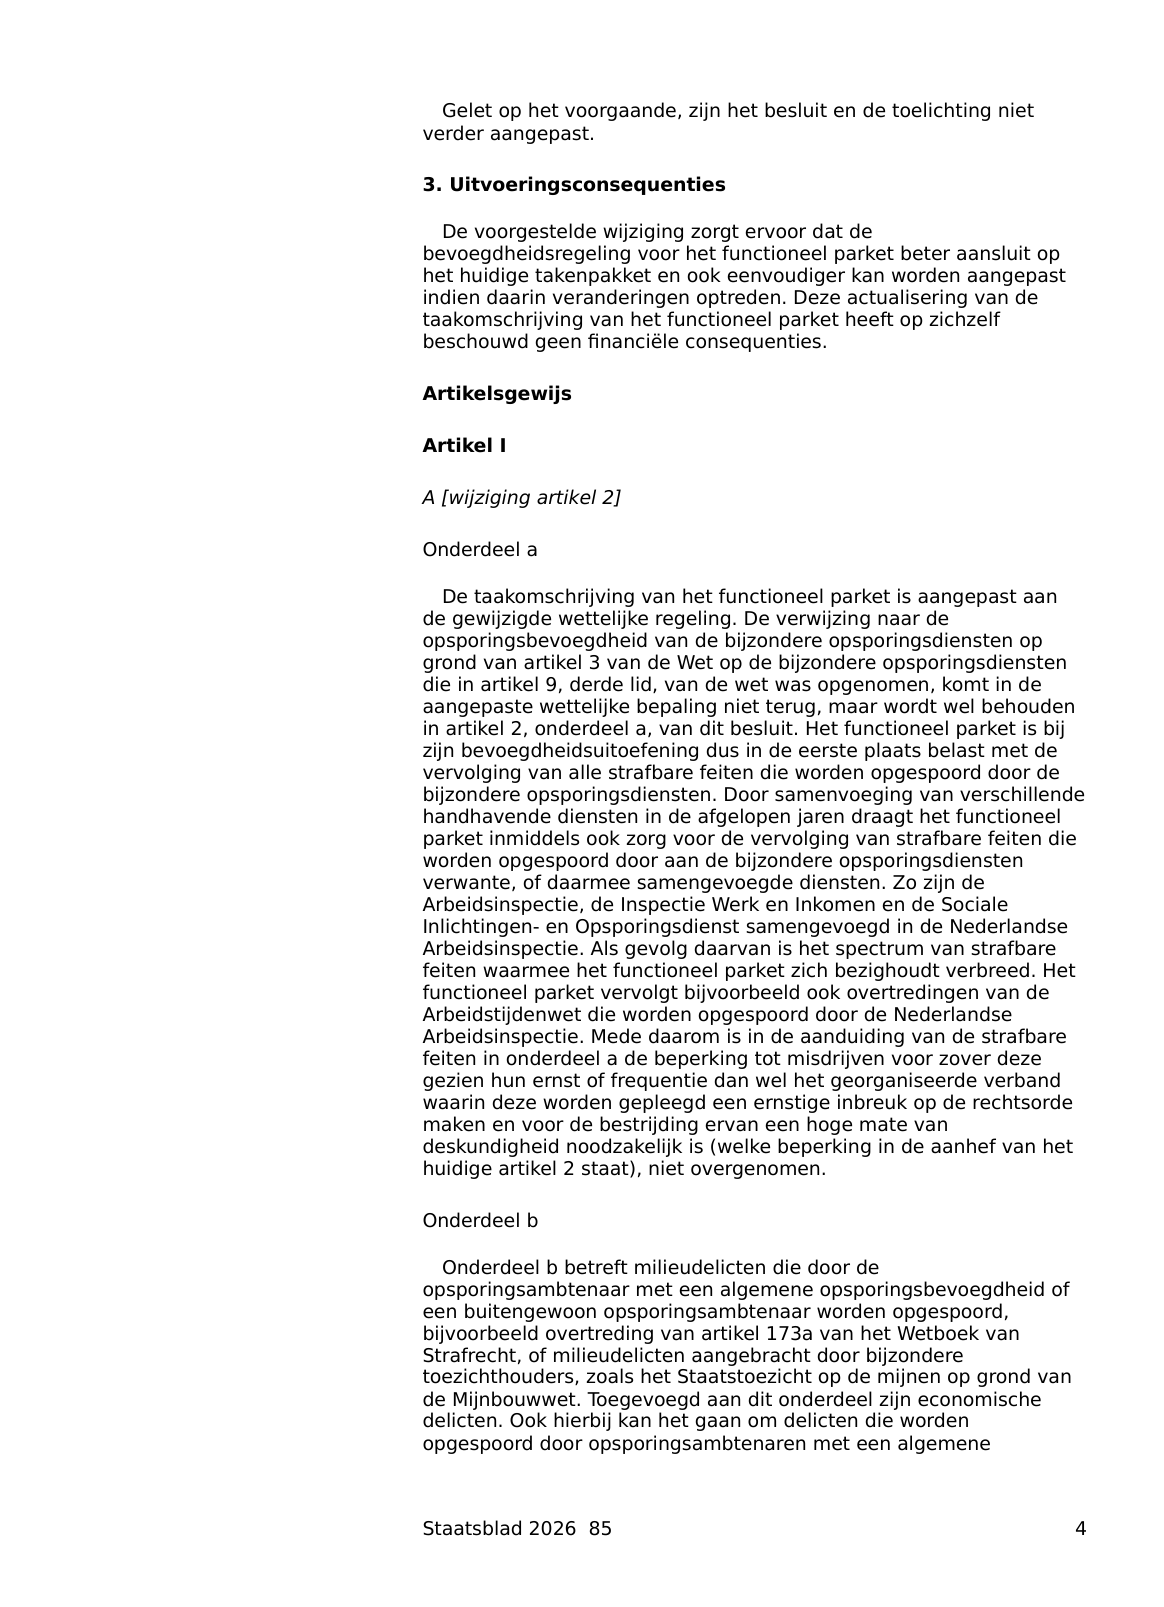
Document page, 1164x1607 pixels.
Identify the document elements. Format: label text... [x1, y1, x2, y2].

text Onderdeel b betreft milieudelicten die door de opsporingsambtenaar met een algemene opsporingsbevoegdheid of een buitengewoon opsporingsambtenaar worden opgespoord, bijvoorbeeld overtreding van artikel 173a van het Wetboek van Strafrecht, of milieudelicten aangebracht door bijzondere toezichthouders, zoals het Staatstoezicht op de mijnen op grond van de Mijnbouwwet. Toegevoegd aan dit onderdeel zijn economische delicten. Ook hierbij kan het gaan om delicten die worden opgespoord door opsporingsambtenaren met een algemene [422, 1257, 1087, 1454]
subtitle 3. Uitvoeringsconsequenties [422, 174, 1087, 196]
text De voorgestelde wijziging zorgt ervoor dat de bevoegdheidsregeling voor het functioneel parket beter aansluit op het huidige takenpakket en ook eenvoudiger kan worden aangepast indien daarin veranderingen optreden. Deze actualisering van de taakomschrijving van het functioneel parket heeft op zichzelf beschouwd geen financiële consequenties. [422, 221, 1087, 353]
subtitle Artikelsgewijs [422, 383, 1087, 405]
subtitle Onderdeel b [422, 1209, 1087, 1232]
subtitle A [wijziging artikel 2] [422, 487, 1087, 509]
subtitle Artikel I [422, 435, 1087, 457]
text De taakomschrijving van het functioneel parket is aangepast aan de gewijzigde wettelijke regeling. De verwijzing naar de opsporingsbevoegdheid van de bijzondere opsporingsdiensten op grond van artikel 3 van de Wet op de bijzondere opsporingsdiensten die in artikel 9, derde lid, van de wet was opgenomen, komt in de aangepaste wettelijke bepaling niet terug, maar wordt wel behouden in artikel 2, onderdeel a, van dit besluit. Het functioneel parket is bij zijn bevoegdheidsuitoefening dus in de eerste plaats belast met de vervolging van alle strafbare feiten die worden opgespoord door de bijzondere opsporingsdiensten. Door samenvoeging van verschillende handhavende diensten in de afgelopen jaren draagt het functioneel parket inmiddels ook zorg voor de vervolging van strafbare feiten die worden opgespoord door aan de bijzondere opsporingsdiensten verwante, of daarmee samengevoegde diensten. Zo zijn de Arbeidsinspectie, de Inspectie Werk en Inkomen en de Sociale Inlichtingen- en Opsporingsdienst samengevoegd in de Nederlandse Arbeidsinspectie. Als gevolg daarvan is het spectrum van strafbare feiten waarmee het functioneel parket zich bezighoudt verbreed. Het functioneel parket vervolgt bijvoorbeeld ook overtredingen van de Arbeidstijdenwet die worden opgespoord door de Nederlandse Arbeidsinspectie. Mede daarom is in de aanduiding van de strafbare feiten in onderdeel a de beperking tot misdrijven voor zover deze gezien hun ernst of frequentie dan wel het georganiseerde verband waarin deze worden gepleegd een ernstige inbreuk op de rechtsorde maken en voor de bestrijding ervan een hoge mate van deskundigheid noodzakelijk is (welke beperking in de aanhef van het huidige artikel 2 staat), niet overgenomen. [422, 586, 1087, 1179]
text Gelet op het voorgaande, zijn het besluit en de toelichting niet verder aangepast. [422, 100, 1087, 144]
subtitle Onderdeel a [422, 539, 1087, 561]
